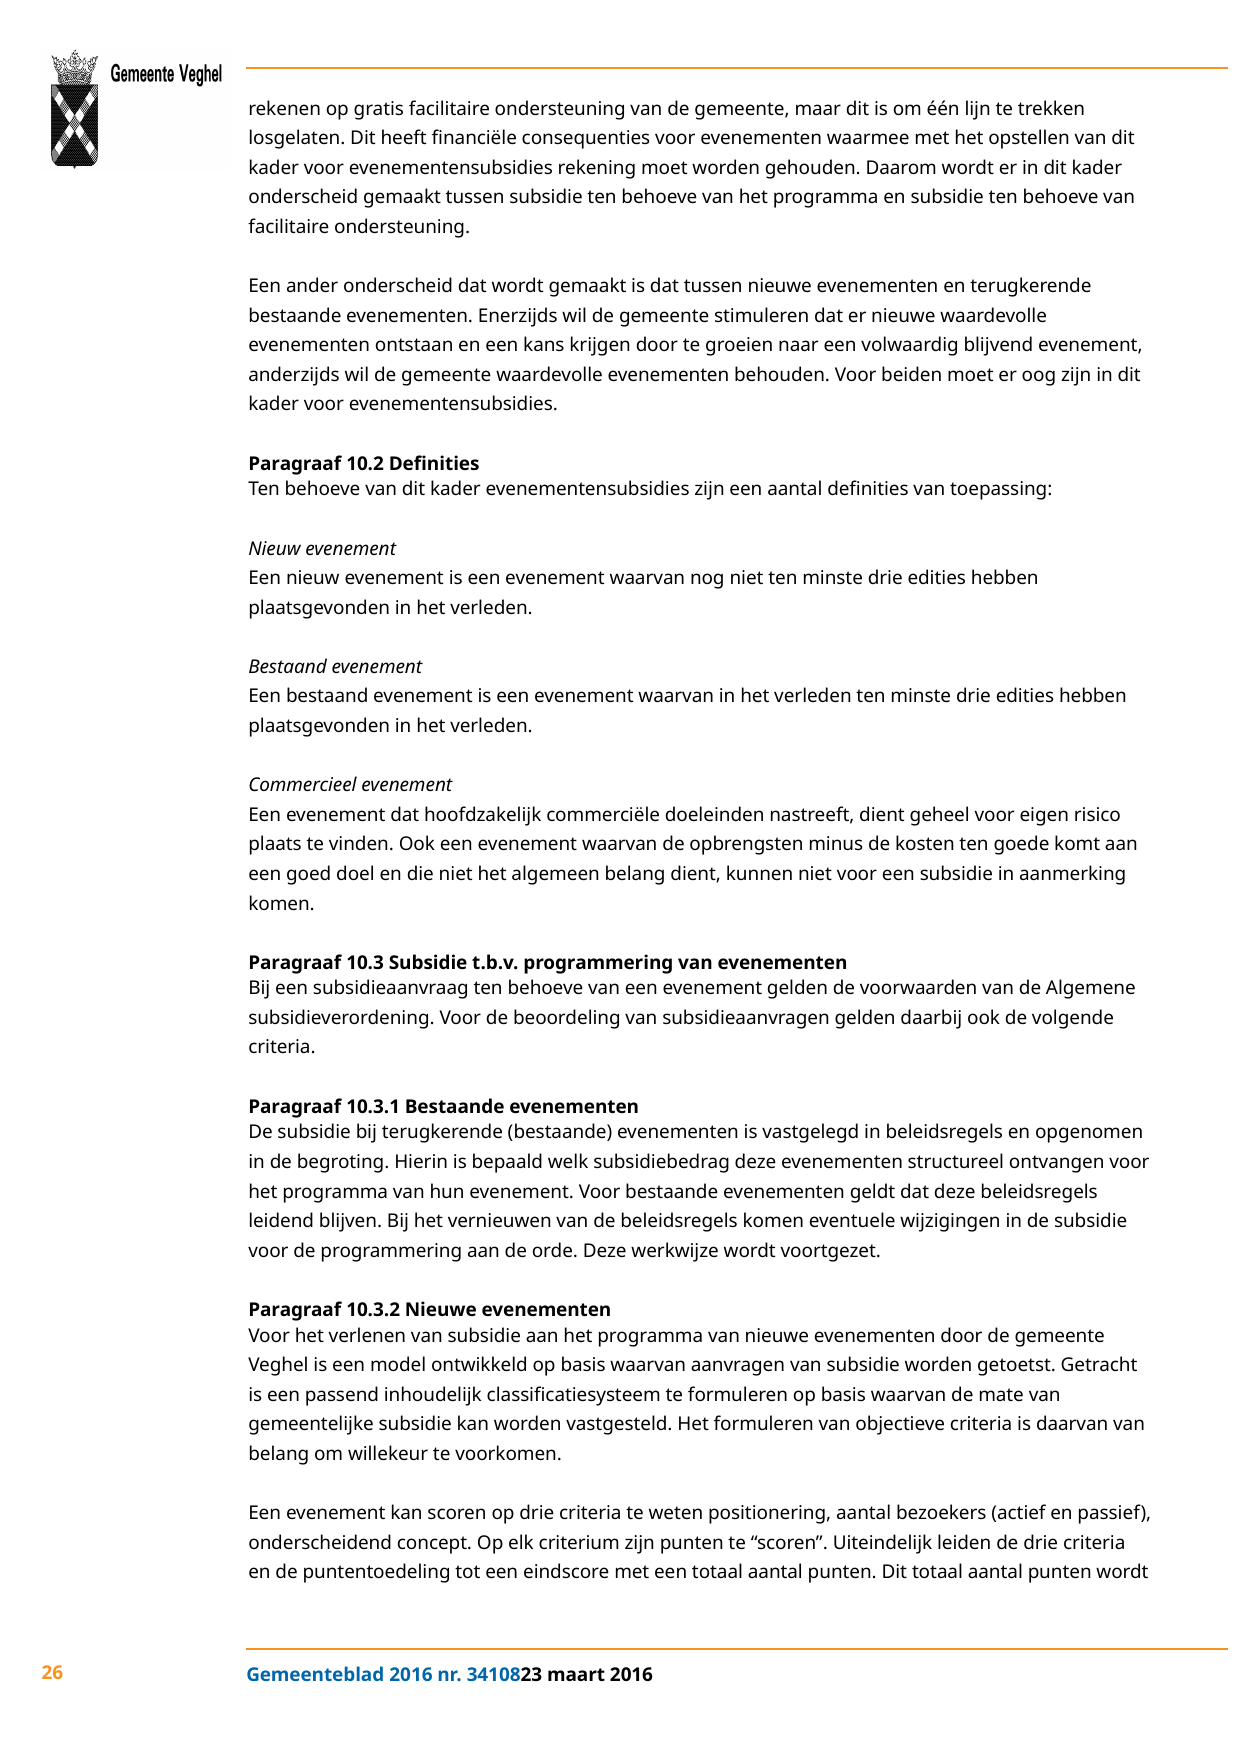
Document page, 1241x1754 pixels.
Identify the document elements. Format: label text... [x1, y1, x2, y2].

text Paragraaf 10.3 Subsidie t.b.v. programmering van evenementen [248, 949, 1152, 974]
text Bij een subsidieaanvraag ten behoeve van een evenement gelden de voorwaarden van de Algemene subsidieverordening. Voor de beoordeling van subsidieaanvragen gelden daarbij ook de volgende criteria. [248, 974, 1152, 1059]
text Ten behoeve van dit kader evenementensubsidies zijn een aantal definities van toepassing: [248, 476, 1152, 501]
text Een bestaand evenement is een evenement waarvan in het verleden ten minste drie edities hebben plaatsgevonden in het verleden. [248, 683, 1152, 738]
text Een nieuw evenement is een evenement waarvan nog niet ten minste drie edities hebben plaatsgevonden in het verleden. [248, 564, 1152, 619]
text Een ander onderscheid dat wordt gemaakt is dat tussen nieuwe evenementen en terugkerende bestaande evenementen. Enerzijds wil de gemeente stimuleren dat er nieuwe waardevolle evenementen ontstaan en een kans krijgen door te groeien naar een volwaardig blijvend evenement, anderzijds wil de gemeente waardevolle evenementen behouden. Voor beiden moet er oog zijn in dit kader voor evenementensubsidies. [248, 272, 1152, 416]
text Een evenement dat hoofdzakelijk commerciële doeleinden nastreeft, dient geheel voor eigen risico plaats te vinden. Ook een evenement waarvan de opbrengsten minus de kosten ten goede komt aan een goed doel en die niet het algemeen belang dient, kunnen niet voor een subsidie in aanmerking komen. [248, 801, 1152, 915]
text Bestaand evenement [248, 653, 1152, 679]
text rekenen op gratis facilitaire ondersteuning van de gemeente, maar dit is om één lijn te trekken losgelaten. Dit heeft financiële consequenties voor evenementen waarmee met het opstellen van dit kader voor evenementensubsidies rekening moet worden gehouden. Daarom wordt er in dit kader onderscheid gemaakt tussen subsidie ten behoeve van het programma en subsidie ten behoeve van facilitaire ondersteuning. [248, 95, 1152, 239]
text Nieuw evenement [248, 535, 1152, 560]
text De subsidie bij terugkerende (bestaande) evenementen is vastgelegd in beleidsregels en opgenomen in de begroting. Hierin is bepaald welk subsidiebedrag deze evenementen structureel ontvangen voor het programma van hun evenement. Voor bestaande evenementen geldt dat deze beleidsregels leidend blijven. Bij het vernieuwen van de beleidsregels komen eventuele wijzigingen in de subsidie voor de programmering aan de orde. Deze werkwijze wordt voortgezet. [248, 1119, 1152, 1263]
text Paragraaf 10.3.2 Nieuwe evenementen [248, 1296, 1152, 1322]
text Voor het verlenen van subsidie aan het programma van nieuwe evenementen door de gemeente Veghel is een model ontwikkeld op basis waarvan aanvragen van subsidie worden getoetst. Getracht is een passend inhoudelijk classificatiesysteem te formuleren op basis waarvan de mate van gemeentelijke subsidie kan worden vastgesteld. Het formuleren van objectieve criteria is daarvan van belang om willekeur te voorkomen. [248, 1322, 1152, 1466]
text Commercieel evenement [248, 771, 1152, 797]
text Paragraaf 10.2 Definities [248, 450, 1152, 476]
picture [41, 47, 231, 172]
text Een evenement kan scoren op drie criteria te weten positionering, aantal bezoekers (actief en passief), onderscheidend concept. Op elk criterium zijn punten te “scoren”. Uiteindelijk leiden de drie criteria en de puntentoedeling tot een eindscore met een totaal aantal punten. Dit totaal aantal punten wordt [248, 1499, 1152, 1584]
text Paragraaf 10.3.1 Bestaande evenementen [248, 1093, 1152, 1119]
